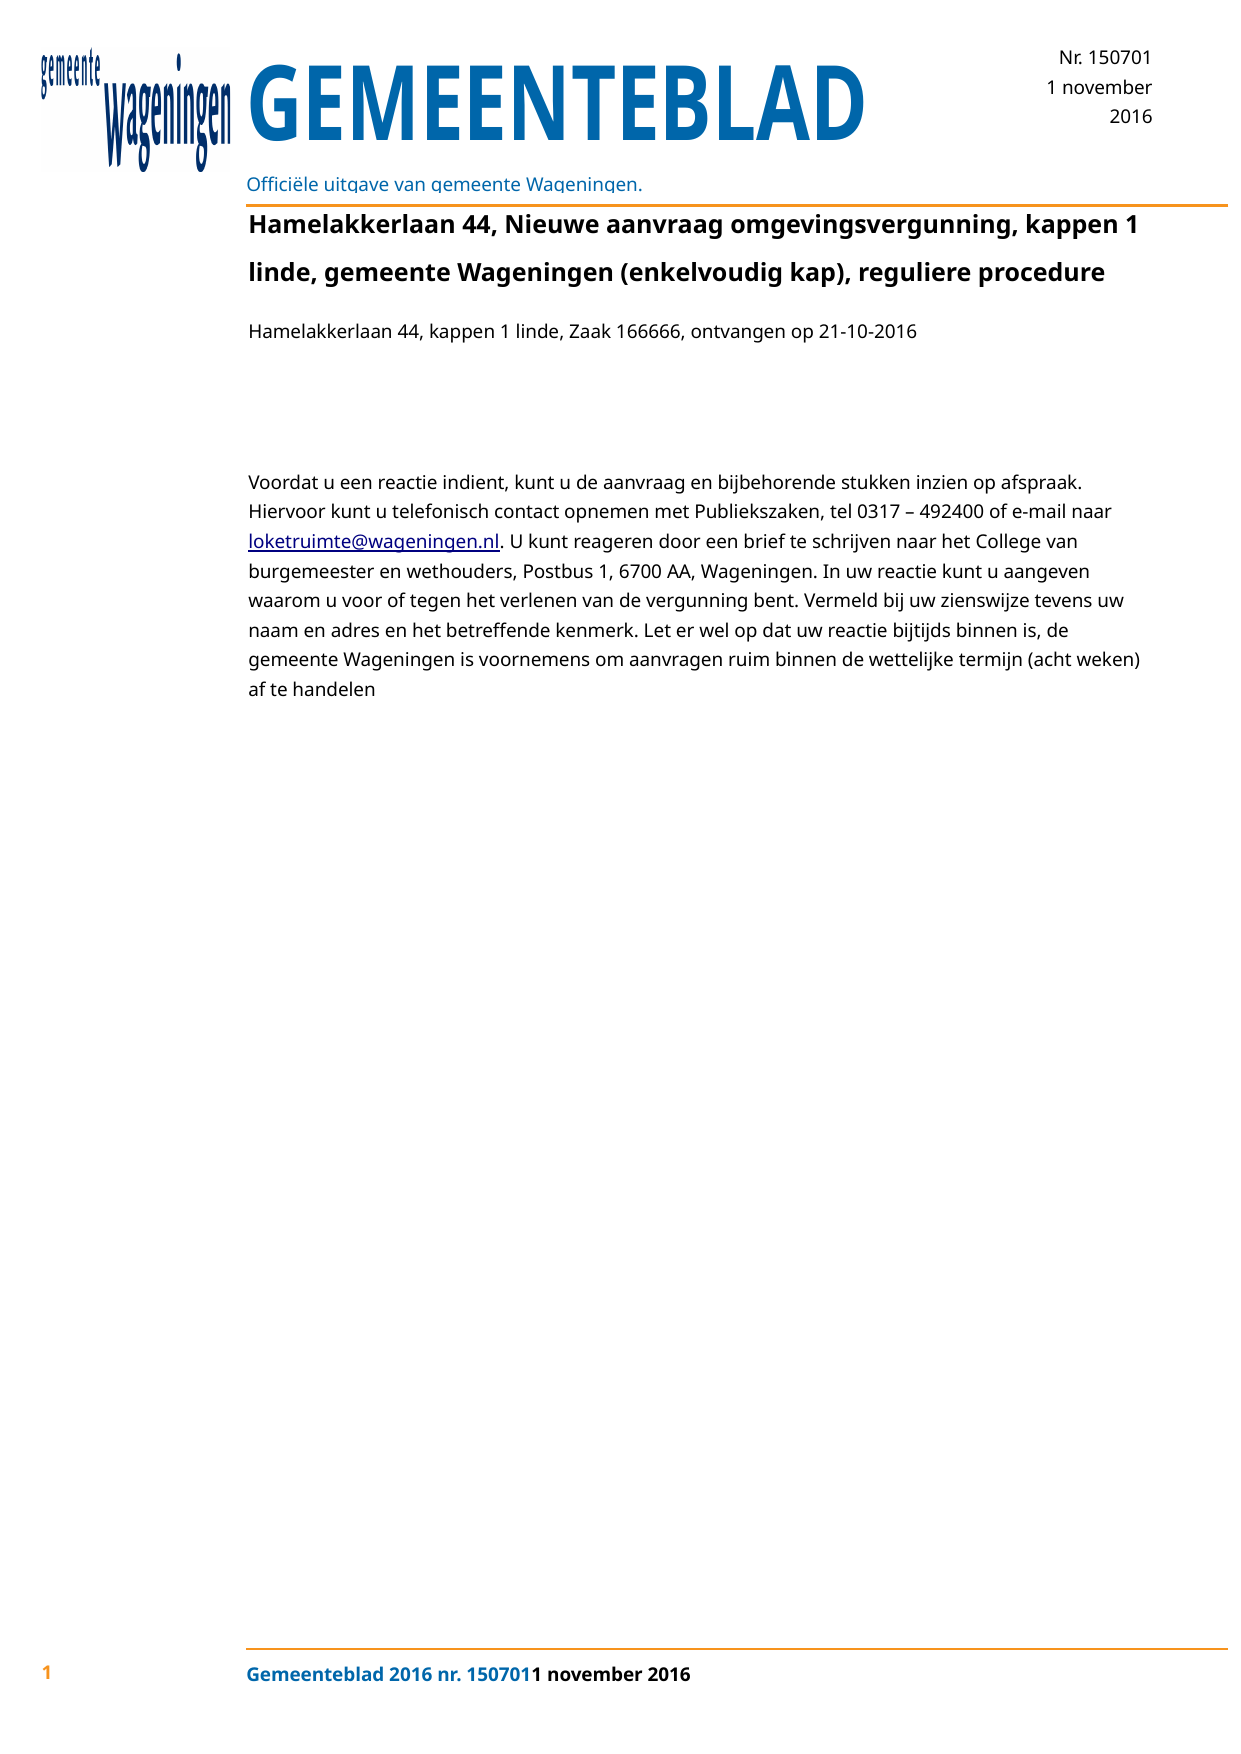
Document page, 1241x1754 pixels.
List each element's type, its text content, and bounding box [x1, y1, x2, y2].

text Hamelakkerlaan 44, Nieuwe aanvraag omgevingsvergunning, kappen 1 linde, gemeente Wageningen (enkelvoudig kap), reguliere procedure [248, 207, 1152, 288]
picture [41, 47, 231, 172]
text Hamelakkerlaan 44, kappen 1 linde, Zaak 166666, ontvangen op 21-10-2016 [248, 318, 1152, 344]
text Voordat u een reactie indient, kunt u de aanvraag en bijbehorende stukken inzien op afspraak. Hiervoor kunt u telefonisch contact opnemen met Publiekszaken, tel 0317 – 492400 of e-mail naar loketruimte@wageningen.nl. U kunt reageren door een brief te schrijven naar het College van burgemeester en wethouders, Postbus 1, 6700 AA, Wageningen. In uw reactie kunt u aangeven waarom u voor of tegen het verlenen van de vergunning bent. Vermeld bij uw zienswijze tevens uw naam en adres en het betreffende kenmerk. Let er wel op dat uw reactie bijtijds binnen is, de gemeente Wageningen is voornemens om aanvragen ruim binnen de wettelijke termijn (acht weken) af te handelen [248, 469, 1152, 702]
